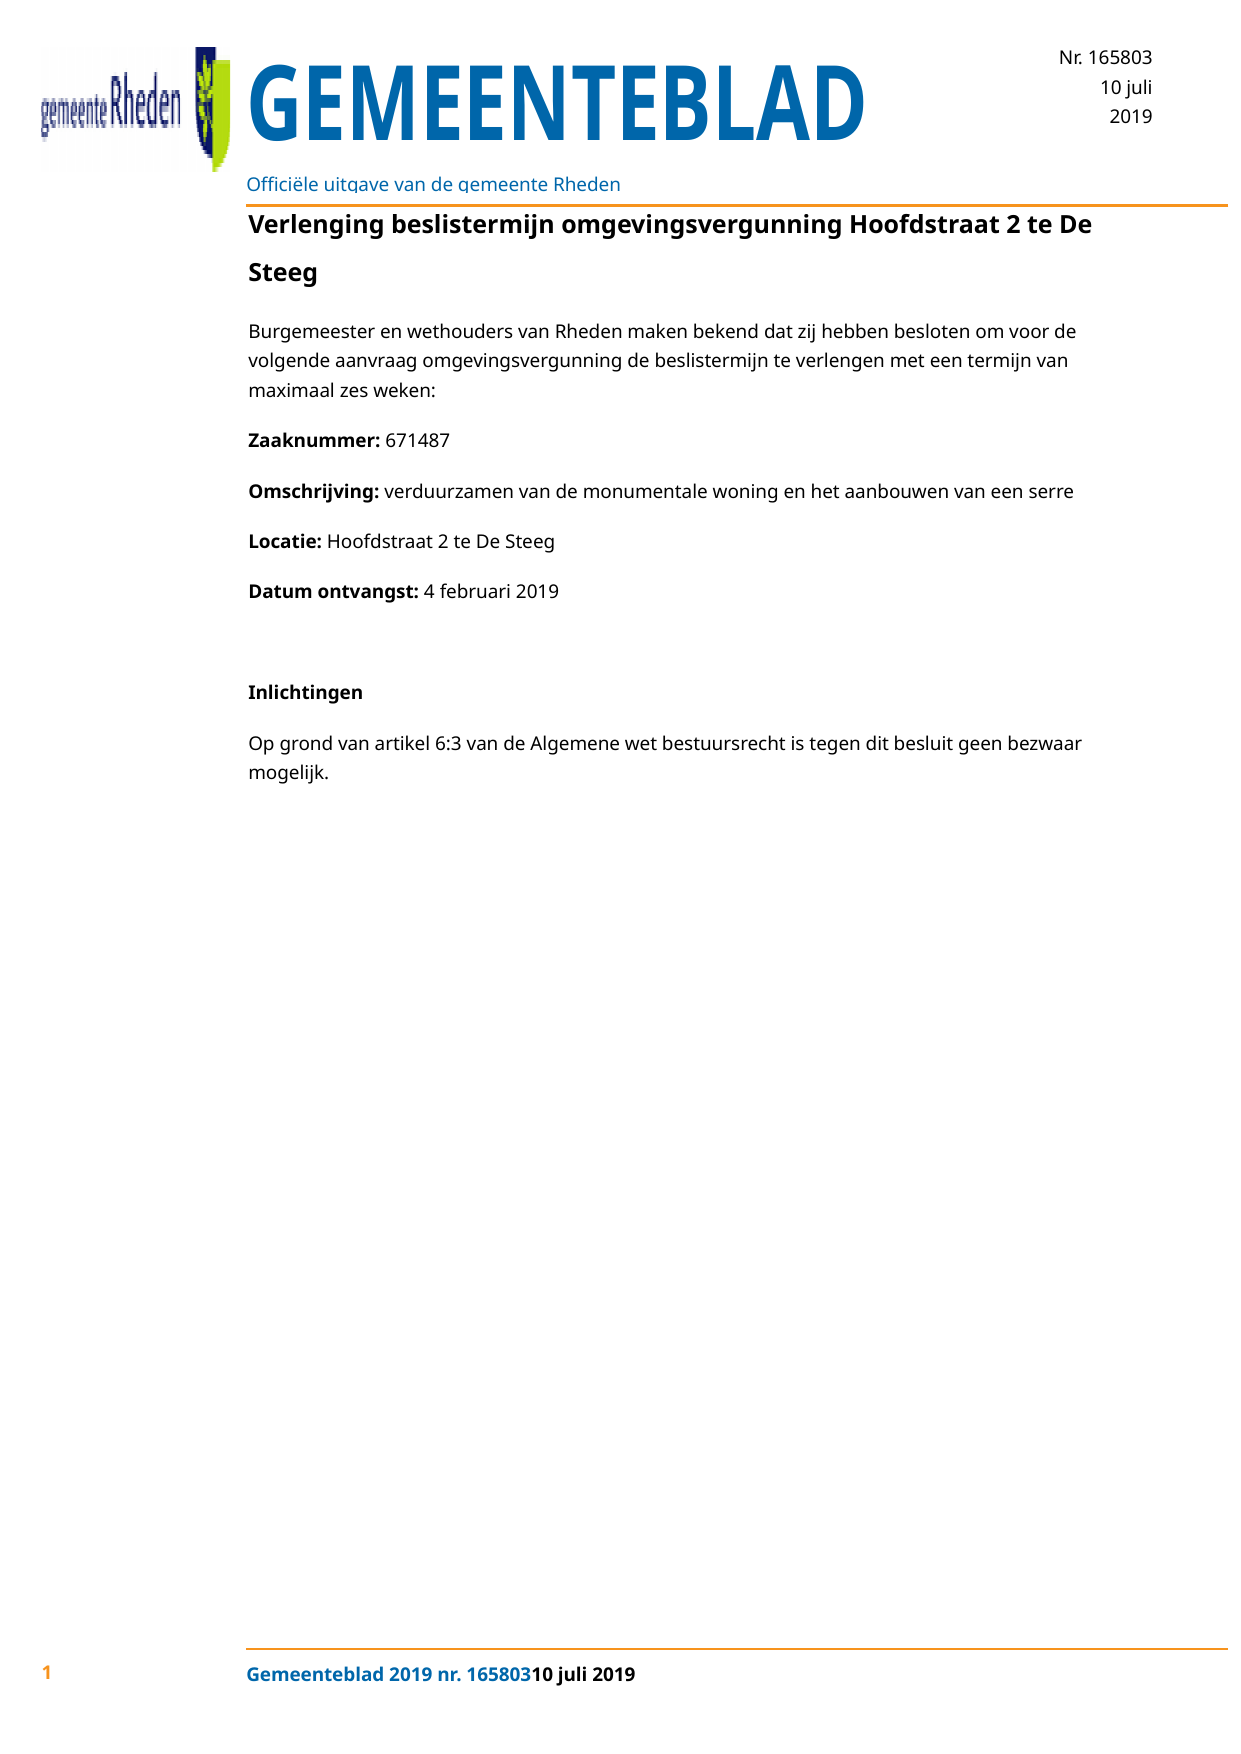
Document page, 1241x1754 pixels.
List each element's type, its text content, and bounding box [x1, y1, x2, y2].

text Omschrijving: verduurzamen van de monumentale woning en het aanbouwen van een serre [248, 478, 1152, 504]
picture [41, 47, 231, 172]
text Zaaknummer: 671487 [248, 427, 1152, 453]
text Op grond van artikel 6:3 van de Algemene wet bestuursrecht is tegen dit besluit geen bezwaar mogelijk. [248, 730, 1152, 785]
text Datum ontvangst: 4 februari 2019 [248, 579, 1152, 604]
text Inlichtingen [248, 679, 1152, 705]
text Verlenging beslistermijn omgevingsvergunning Hoofdstraat 2 te De Steeg [248, 207, 1152, 288]
text Burgemeester en wethouders van Rheden maken bekend dat zij hebben besloten om voor de volgende aanvraag omgevingsvergunning de beslistermijn te verlengen met een termijn van maximaal zes weken: [248, 318, 1152, 403]
text Locatie: Hoofdstraat 2 te De Steeg [248, 528, 1152, 554]
